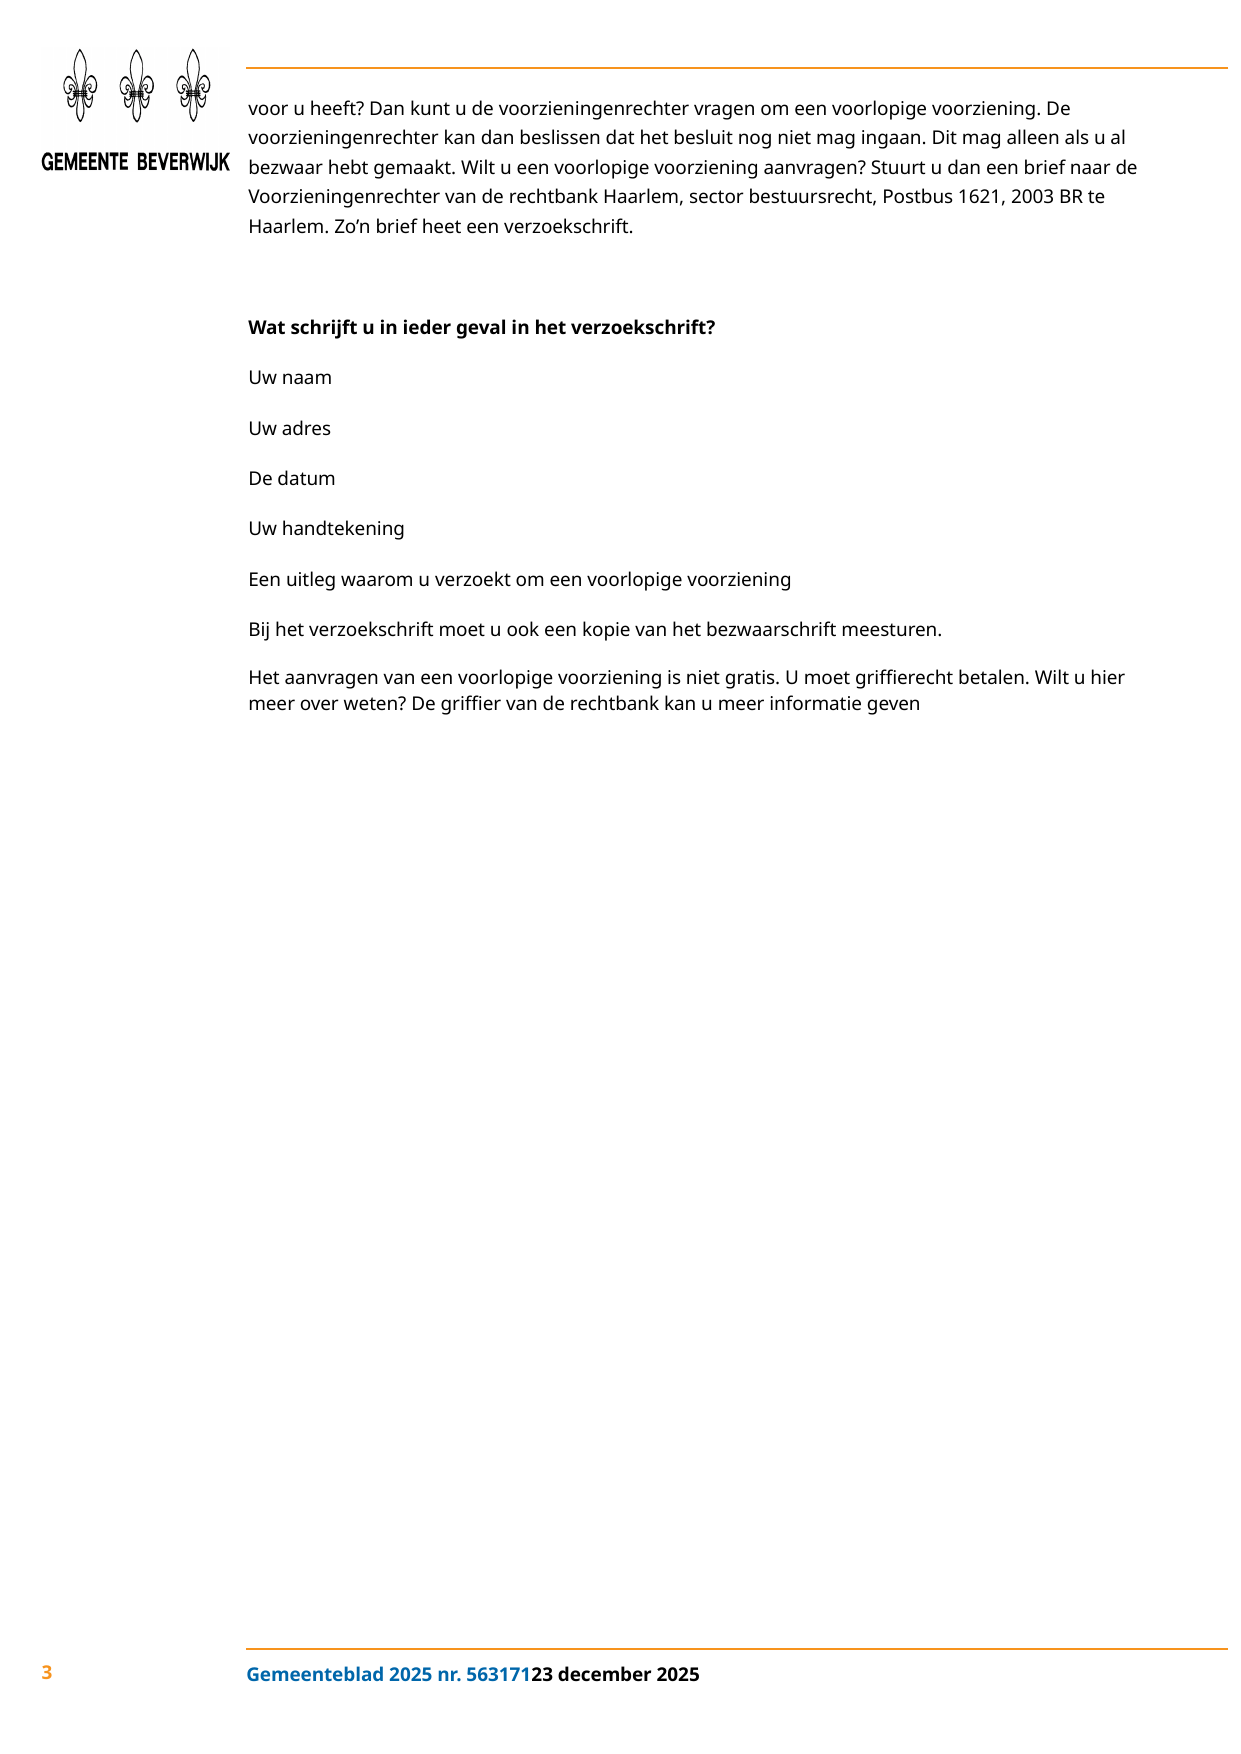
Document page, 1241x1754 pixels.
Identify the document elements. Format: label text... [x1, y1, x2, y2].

picture [41, 47, 231, 172]
text Uw adres [248, 415, 1152, 441]
text Uw handtekening [248, 516, 1152, 541]
text Een uitleg waarom u verzoekt om een voorlopige voorziening [248, 566, 1152, 592]
text Bij het verzoekschrift moet u ook een kopie van het bezwaarschrift meesturen. [248, 616, 1152, 642]
text voor u heeft? Dan kunt u de voorzieningenrechter vragen om een voorlopige voorziening. De voorzieningenrechter kan dan beslissen dat het besluit nog niet mag ingaan. Dit mag alleen als u al bezwaar hebt gemaakt. Wilt u een voorlopige voorziening aanvragen? Stuurt u dan een brief naar de Voorzieningenrechter van de rechtbank Haarlem, sector bestuursrecht, Postbus 1621, 2003 BR te Haarlem. Zo’n brief heet een verzoekschrift. [248, 95, 1152, 239]
text Wat schrijft u in ieder geval in het verzoekschrift? [248, 314, 1152, 340]
text De datum [248, 465, 1152, 491]
text Uw naam [248, 364, 1152, 390]
text Het aanvragen van een voorlopige voorziening is niet gratis. U moet griffierecht betalen. Wilt u hier meer over weten? De griffier van de rechtbank kan u meer informatie geven [248, 664, 1152, 716]
